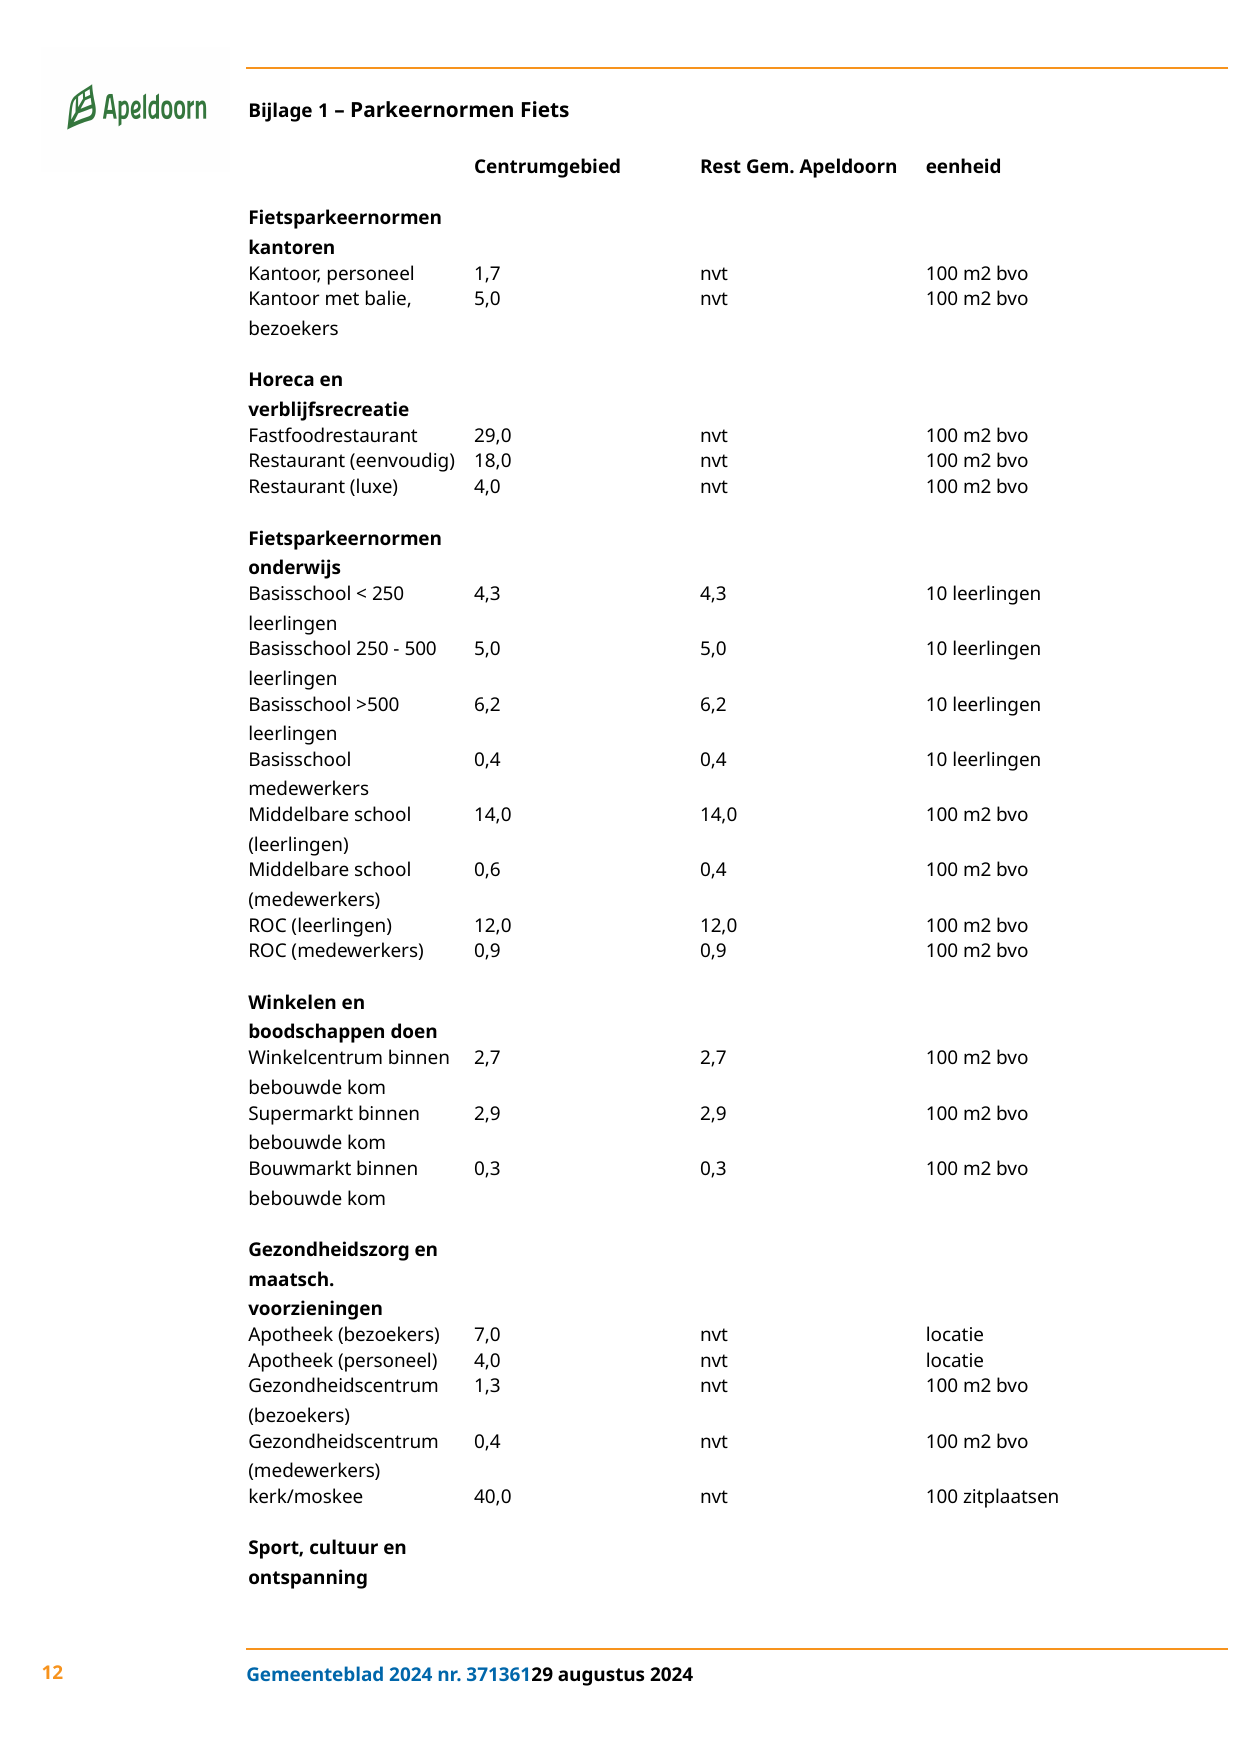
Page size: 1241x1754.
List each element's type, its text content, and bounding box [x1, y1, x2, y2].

table_cell [474, 1210, 700, 1236]
table_cell [474, 205, 700, 260]
table_cell 4,3 [700, 580, 926, 635]
table_cell [248, 964, 474, 989]
table_cell Winkelcentrum binnen bebouwde kom [248, 1045, 474, 1100]
table_cell [926, 341, 1152, 367]
table_cell [926, 989, 1152, 1044]
table_cell nvt [700, 286, 926, 341]
table_cell nvt [700, 260, 926, 286]
table_cell [700, 964, 926, 989]
table_cell [248, 179, 474, 204]
table_cell [474, 499, 700, 525]
table_cell [474, 525, 700, 580]
table_cell [926, 367, 1152, 422]
table_cell [926, 964, 1152, 989]
table_cell 100 m2 bvo [926, 857, 1152, 912]
table_cell [926, 179, 1152, 204]
table_cell Supermarkt binnen bebouwde kom [248, 1100, 474, 1155]
table_cell [474, 989, 700, 1044]
table_cell 0,4 [474, 1428, 700, 1483]
table_cell 100 m2 bvo [926, 260, 1152, 286]
table_header Centrumgebied [474, 153, 700, 179]
table_cell nvt [700, 473, 926, 499]
table_cell 6,2 [474, 691, 700, 746]
table_cell nvt [700, 1347, 926, 1372]
table_cell 100 m2 bvo [926, 422, 1152, 448]
table_cell [700, 367, 926, 422]
table_cell [926, 1236, 1152, 1321]
table_cell 10 leerlingen [926, 746, 1152, 801]
table_cell Winkelen en boodschappen doen [248, 989, 474, 1044]
table_cell 100 m2 bvo [926, 1373, 1152, 1428]
table_cell 10 leerlingen [926, 580, 1152, 635]
table_cell 100 m2 bvo [926, 1045, 1152, 1100]
table_cell Sport, cultuur en ontspanning [248, 1535, 474, 1590]
table_cell nvt [700, 448, 926, 473]
table_cell [248, 499, 474, 525]
table_cell 10 leerlingen [926, 691, 1152, 746]
table_cell 2,9 [474, 1100, 700, 1155]
table_cell 12,0 [700, 912, 926, 938]
table_cell [474, 1509, 700, 1534]
table_cell 0,4 [700, 857, 926, 912]
table_cell Fastfoodrestaurant [248, 422, 474, 448]
table_cell ROC (medewerkers) [248, 938, 474, 963]
table_cell [926, 1535, 1152, 1590]
table_cell nvt [700, 1483, 926, 1509]
table_cell 2,7 [700, 1045, 926, 1100]
table_cell Kantoor, personeel [248, 260, 474, 286]
table_cell nvt [700, 1321, 926, 1347]
table_cell ROC (leerlingen) [248, 912, 474, 938]
table_header eenheid [926, 153, 1152, 179]
table_cell Basisschool medewerkers [248, 746, 474, 801]
table_cell 100 m2 bvo [926, 448, 1152, 473]
table_cell Basisschool 250 - 500 leerlingen [248, 635, 474, 691]
table_cell 40,0 [474, 1483, 700, 1509]
table_cell 100 m2 bvo [926, 938, 1152, 963]
table_cell nvt [700, 422, 926, 448]
table_cell 0,6 [474, 857, 700, 912]
table_cell [926, 499, 1152, 525]
table_cell 100 m2 bvo [926, 286, 1152, 341]
table_cell 1,7 [474, 260, 700, 286]
table_cell Gezondheidszorg en maatsch. voorzieningen [248, 1236, 474, 1321]
table_cell Basisschool >500 leerlingen [248, 691, 474, 746]
table_cell Fietsparkeernormen onderwijs [248, 525, 474, 580]
table_cell Fietsparkeernormen kantoren [248, 205, 474, 260]
table_cell 4,3 [474, 580, 700, 635]
table_cell 2,7 [474, 1045, 700, 1100]
table_cell [474, 179, 700, 204]
table_cell Gezondheidscentrum (bezoekers) [248, 1373, 474, 1428]
table_cell 6,2 [700, 691, 926, 746]
table_cell 12,0 [474, 912, 700, 938]
table_cell 5,0 [700, 635, 926, 691]
table_cell Apotheek (personeel) [248, 1347, 474, 1372]
table_cell 0,9 [700, 938, 926, 963]
table_cell 0,4 [700, 746, 926, 801]
table_cell [926, 1210, 1152, 1236]
table_cell [700, 341, 926, 367]
table_cell 14,0 [474, 801, 700, 857]
table_cell 100 m2 bvo [926, 1428, 1152, 1483]
table_cell [926, 205, 1152, 260]
table_cell 4,0 [474, 1347, 700, 1372]
table_cell 0,9 [474, 938, 700, 963]
table_cell [474, 367, 700, 422]
table_cell [474, 964, 700, 989]
table_cell Apotheek (bezoekers) [248, 1321, 474, 1347]
table_cell Restaurant (luxe) [248, 473, 474, 499]
table_cell nvt [700, 1373, 926, 1428]
picture [41, 47, 231, 172]
table_cell 2,9 [700, 1100, 926, 1155]
table_cell locatie [926, 1347, 1152, 1372]
table_cell 0,3 [700, 1155, 926, 1210]
table_cell Bouwmarkt binnen bebouwde kom [248, 1155, 474, 1210]
table_cell 100 zitplaatsen [926, 1483, 1152, 1509]
table_cell 100 m2 bvo [926, 473, 1152, 499]
table_cell Middelbare school (leerlingen) [248, 801, 474, 857]
table_cell [926, 1509, 1152, 1534]
table_cell 29,0 [474, 422, 700, 448]
table_cell Basisschool < 250 leerlingen [248, 580, 474, 635]
table_cell nvt [700, 1428, 926, 1483]
table_cell 18,0 [474, 448, 700, 473]
table_cell 5,0 [474, 286, 700, 341]
table_cell 1,3 [474, 1373, 700, 1428]
table_cell [248, 1210, 474, 1236]
table_cell locatie [926, 1321, 1152, 1347]
table_cell 10 leerlingen [926, 635, 1152, 691]
table_cell 100 m2 bvo [926, 1100, 1152, 1155]
table_cell [474, 1236, 700, 1321]
table_cell 0,3 [474, 1155, 700, 1210]
table_cell [700, 1236, 926, 1321]
table_cell [248, 341, 474, 367]
table_cell [474, 341, 700, 367]
table_cell kerk/moskee [248, 1483, 474, 1509]
table_cell Gezondheidscentrum (medewerkers) [248, 1428, 474, 1483]
table_cell [700, 525, 926, 580]
table_header Rest Gem. Apeldoorn [700, 153, 926, 179]
table_cell [700, 1509, 926, 1534]
table_cell [926, 525, 1152, 580]
table_cell [700, 1210, 926, 1236]
table_cell [700, 1535, 926, 1590]
table_cell 100 m2 bvo [926, 912, 1152, 938]
table_cell [700, 499, 926, 525]
table_cell 14,0 [700, 801, 926, 857]
table_cell 4,0 [474, 473, 700, 499]
table_header [248, 153, 474, 179]
table_cell [248, 1509, 474, 1534]
table_cell [700, 179, 926, 204]
table_cell 0,4 [474, 746, 700, 801]
table_cell [700, 205, 926, 260]
table_cell Restaurant (eenvoudig) [248, 448, 474, 473]
table_cell 5,0 [474, 635, 700, 691]
table_cell Horeca en verblijfsrecreatie [248, 367, 474, 422]
text Bijlage 1 – Parkeernormen Fiets [248, 95, 1152, 123]
table_cell [700, 989, 926, 1044]
table_cell 7,0 [474, 1321, 700, 1347]
table_cell [474, 1535, 700, 1590]
table_cell 100 m2 bvo [926, 801, 1152, 857]
table_cell 100 m2 bvo [926, 1155, 1152, 1210]
table_cell Middelbare school (medewerkers) [248, 857, 474, 912]
table_cell Kantoor met balie, bezoekers [248, 286, 474, 341]
